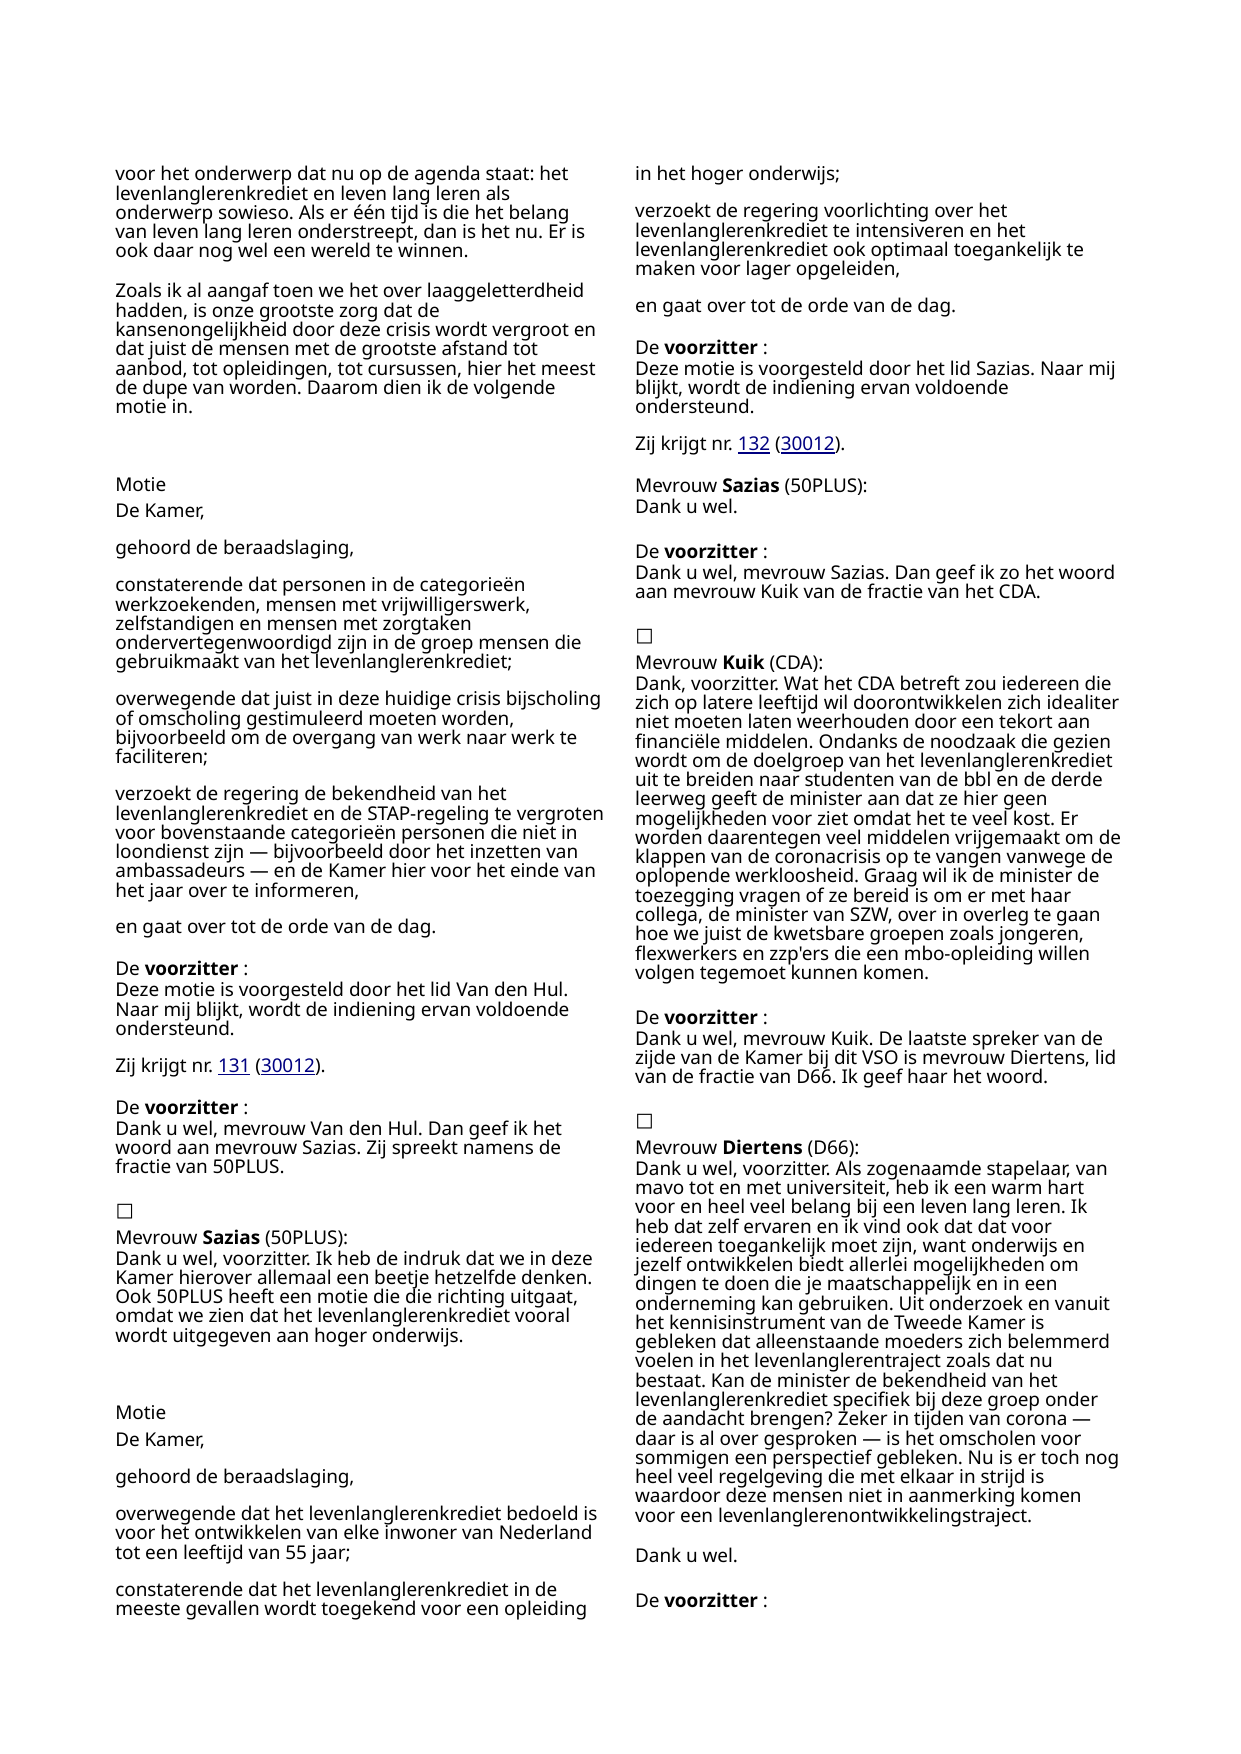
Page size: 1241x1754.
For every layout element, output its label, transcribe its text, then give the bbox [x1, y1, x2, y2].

text De Kamer, [115, 1431, 605, 1450]
text voor het onderwerp dat nu op de agenda staat: het levenlanglerenkrediet en leven lang leren als onderwerp sowieso. Als er één tijd is die het belang van leven lang leren onderstreept, dan is het nu. Er is ook daar nog wel een wereld te winnen. [115, 165, 605, 262]
text Deze motie is voorgesteld door het lid Van den Hul. Naar mij blijkt, wordt de indiening ervan voldoende ondersteund. [115, 981, 605, 1039]
text Dank u wel, mevrouw Sazias. Dan geef ik zo het woord aan mevrouw Kuik van de fractie van het CDA. [635, 564, 1125, 602]
text gehoord de beraadslaging, [115, 1468, 605, 1487]
text overwegende dat juist in deze huidige crisis bijscholing of omscholing gestimuleerd moeten worden, bijvoorbeeld om de overgang van werk naar werk te faciliteren; [115, 690, 605, 767]
text De voorzitter : [115, 956, 605, 981]
text Dank u wel, mevrouw Van den Hul. Dan geef ik het woord aan mevrouw Sazias. Zij spreekt namens de fractie van 50PLUS. [115, 1119, 605, 1177]
text Mevrouw Sazias (50PLUS): [115, 1224, 605, 1250]
text constaterende dat personen in de categorieën werkzoekenden, mensen met vrijwilligerswerk, zelfstandigen en mensen met zorgtaken ondervertegenwoordigd zijn in de groep mensen die gebruikmaakt van het levenlanglerenkrediet; [115, 576, 605, 673]
text gehoord de beraadslaging, [115, 539, 605, 559]
text De voorzitter : [115, 1094, 605, 1119]
text Zoals ik al aangaf toen we het over laaggeletterdheid hadden, is onze grootste zorg dat de kansenongelijkheid door deze crisis wordt vergroot en dat juist de mensen met de grootste afstand tot aanbod, tot opleidingen, tot cursussen, hier het meest de dupe van worden. Daarom dien ik de volgende motie in. [115, 282, 605, 417]
text Dank, voorzitter. Wat het CDA betreft zou iedereen die zich op latere leeftijd wil doorontwikkelen zich idealiter niet moeten laten weerhouden door een tekort aan financiële middelen. Ondanks de noodzaak die gezien wordt om de doelgroep van het levenlanglerenkrediet uit te breiden naar studenten van de bbl en de derde leerweg geeft de minister aan dat ze hier geen mogelijkheden voor ziet omdat het te veel kost. Er worden daarentegen veel middelen vrijgemaakt om de klappen van de coronacrisis op te vangen vanwege de oplopende werkloosheid. Graag wil ik de minister de toezegging vragen of ze bereid is om er met haar collega, de minister van SZW, over in overleg te gaan hoe we juist de kwetsbare groepen zoals jongeren, flexwerkers en zzp'ers die een mbo-opleiding willen volgen tegemoet kunnen komen. [635, 675, 1125, 983]
text Zij krijgt nr. 131 (30012). [115, 1057, 605, 1076]
text De Kamer, [115, 502, 605, 522]
text in het hoger onderwijs; [635, 165, 1125, 184]
text Deze motie is voorgesteld door het lid Sazias. Naar mij blijkt, wordt de indiening ervan voldoende ondersteund. [635, 360, 1125, 418]
text Dank u wel. [635, 1547, 1125, 1566]
text ⬜ [635, 623, 1125, 649]
text Dank u wel, mevrouw Kuik. De laatste spreker van de zijde van de Kamer bij dit VSO is mevrouw Diertens, lid van de fractie van D66. Ik geef haar het woord. [635, 1030, 1125, 1087]
text Mevrouw Diertens (D66): [635, 1134, 1125, 1160]
text overwegende dat het levenlanglerenkrediet bedoeld is voor het ontwikkelen van elke inwoner van Nederland tot een leeftijd van 55 jaar; [115, 1505, 605, 1563]
text De voorzitter : [635, 1587, 1125, 1612]
text Motie [115, 1399, 605, 1425]
text Mevrouw Kuik (CDA): [635, 649, 1125, 675]
text ⬜ [115, 1198, 605, 1224]
text en gaat over tot de orde van de dag. [635, 297, 1125, 316]
text Mevrouw Sazias (50PLUS): [635, 472, 1125, 498]
text verzoekt de regering voorlichting over het levenlanglerenkrediet te intensiveren en het levenlanglerenkrediet ook optimaal toegankelijk te maken voor lager opgeleiden, [635, 202, 1125, 279]
text ⬜ [635, 1108, 1125, 1134]
text De voorzitter : [635, 334, 1125, 360]
text Dank u wel. [635, 498, 1125, 517]
text constaterende dat het levenlanglerenkrediet in de meeste gevallen wordt toegekend voor een opleiding [115, 1581, 605, 1619]
text De voorzitter : [635, 538, 1125, 564]
text en gaat over tot de orde van de dag. [115, 918, 605, 938]
text verzoekt de regering de bekendheid van het levenlanglerenkrediet en de STAP-regeling te vergroten voor bovenstaande categorieën personen die niet in loondienst zijn — bijvoorbeeld door het inzetten van ambassadeurs — en de Kamer hier voor het einde van het jaar over te informeren, [115, 785, 605, 901]
text Zij krijgt nr. 132 (30012). [635, 435, 1125, 454]
text De voorzitter : [635, 1004, 1125, 1030]
text Dank u wel, voorzitter. Ik heb de indruk dat we in deze Kamer hierover allemaal een beetje hetzelfde denken. Ook 50PLUS heeft een motie die die richting uitgaat, omdat we zien dat het levenlanglerenkrediet vooral wordt uitgegeven aan hoger onderwijs. [115, 1250, 605, 1346]
text Dank u wel, voorzitter. Als zogenaamde stapelaar, van mavo tot en met universiteit, heb ik een warm hart voor en heel veel belang bij een leven lang leren. Ik heb dat zelf ervaren en ik vind ook dat dat voor iedereen toegankelijk moet zijn, want onderwijs en jezelf ontwikkelen biedt allerlei mogelijkheden om dingen te doen die je maatschappelijk en in een onderneming kan gebruiken. Uit onderzoek en vanuit het kennisinstrument van de Tweede Kamer is gebleken dat alleenstaande moeders zich belemmerd voelen in het levenlanglerentraject zoals dat nu bestaat. Kan de minister de bekendheid van het levenlanglerenkrediet specifiek bij deze groep onder de aandacht brengen? Zeker in tijden van corona — daar is al over gesproken — is het omscholen voor sommigen een perspectief gebleken. Nu is er toch nog heel veel regelgeving die met elkaar in strijd is waardoor deze mensen niet in aanmerking komen voor een levenlanglerenontwikkelingstraject. [635, 1160, 1125, 1526]
text Motie [115, 471, 605, 496]
